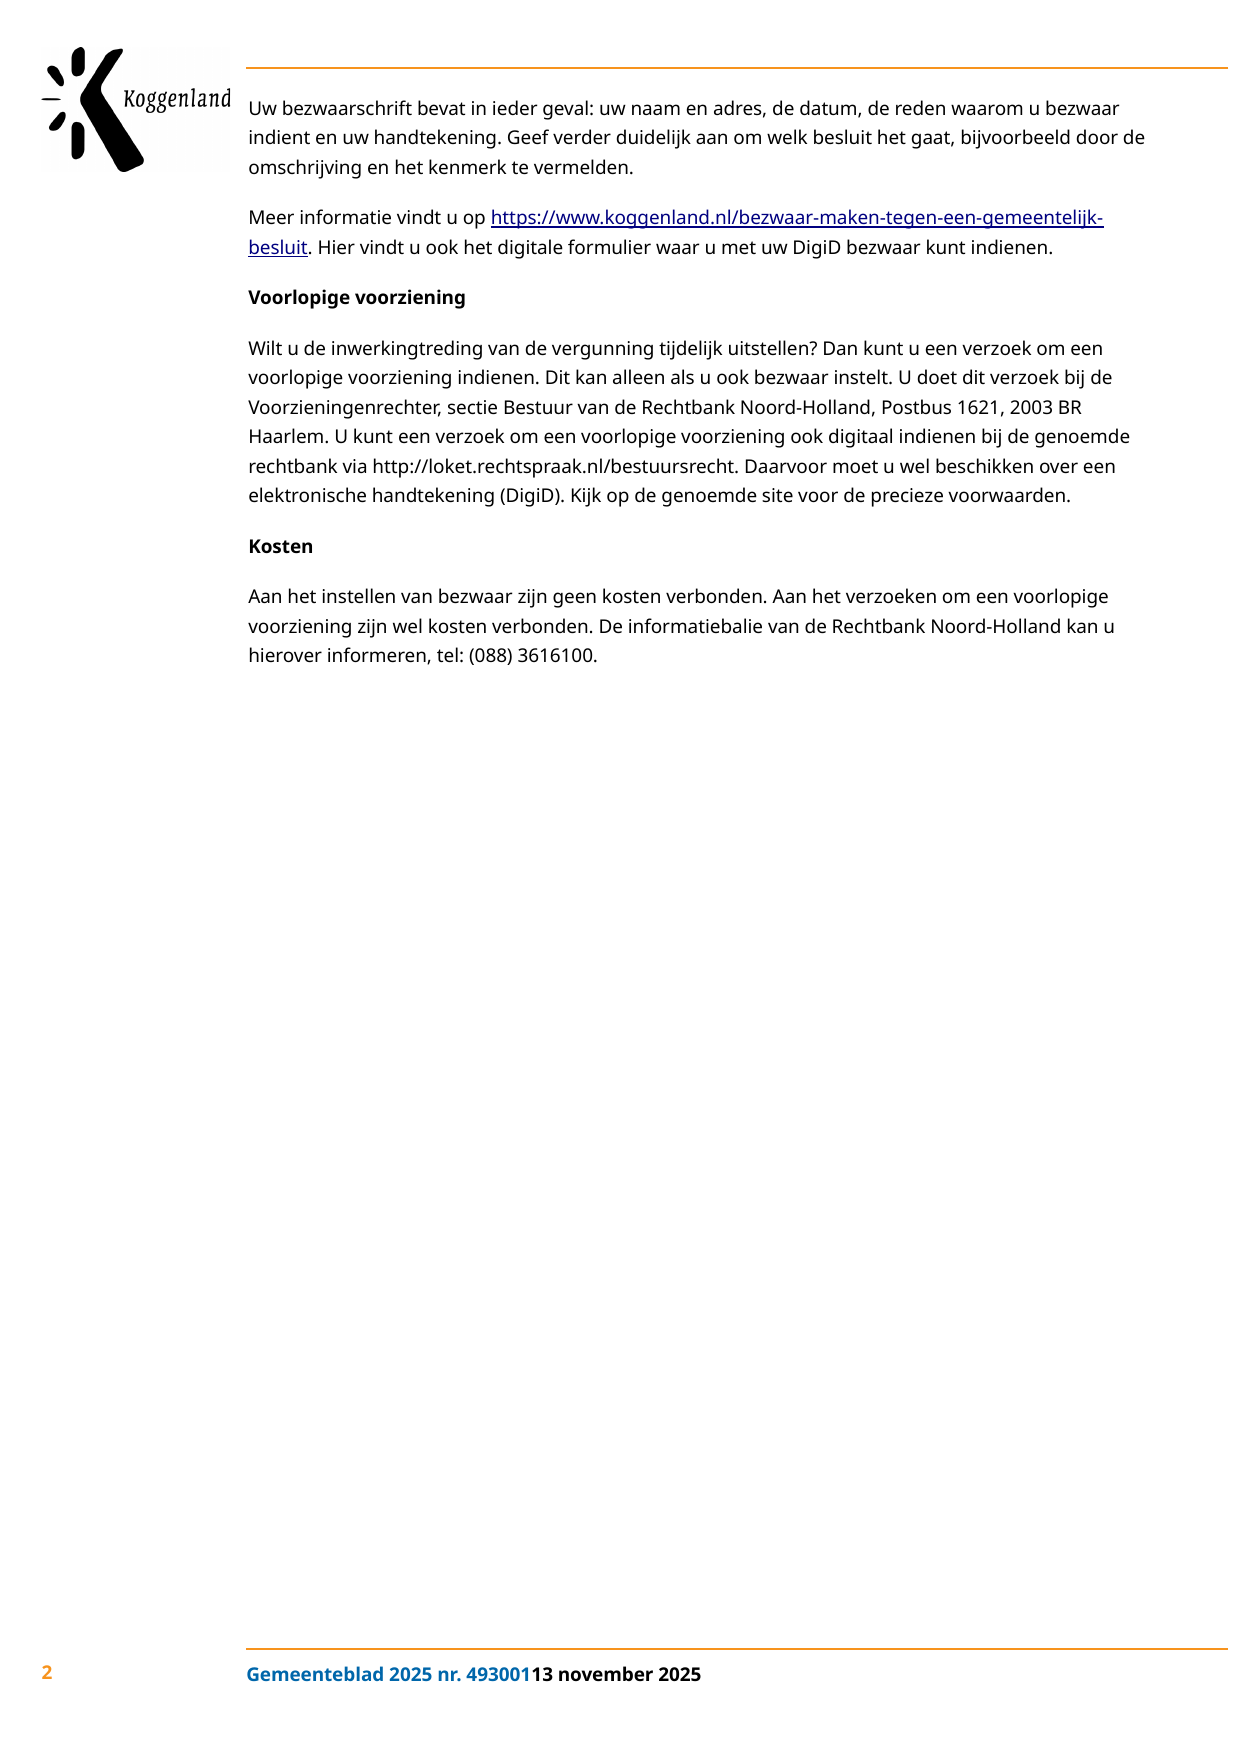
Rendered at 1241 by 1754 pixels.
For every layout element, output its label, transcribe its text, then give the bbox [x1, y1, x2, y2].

text Voorlopige voorziening [248, 284, 1152, 310]
text Wilt u de inwerkingtreding van de vergunning tijdelijk uitstellen? Dan kunt u een verzoek om een voorlopige voorziening indienen. Dit kan alleen als u ook bezwaar instelt. U doet dit verzoek bij de Voorzieningenrechter, sectie Bestuur van de Rechtbank Noord-Holland, Postbus 1621, 2003 BR Haarlem. U kunt een verzoek om een voorlopige voorziening ook digitaal indienen bij de genoemde rechtbank via http://loket.rechtspraak.nl/bestuursrecht. Daarvoor moet u wel beschikken over een elektronische handtekening (DigiD). Kijk op de genoemde site voor de precieze voorwaarden. [248, 335, 1152, 508]
text Kosten [248, 533, 1152, 559]
text Meer informatie vindt u op https://www.koggenland.nl/bezwaar-maken-tegen-een-gemeentelijk-besluit. Hier vindt u ook het digitale formulier waar u met uw DigiD bezwaar kunt indienen. [248, 204, 1152, 260]
text Aan het instellen van bezwaar zijn geen kosten verbonden. Aan het verzoeken om een voorlopige voorziening zijn wel kosten verbonden. De informatiebalie van de Rechtbank Noord-Holland kan u hierover informeren, tel: (088) 3616100. [248, 583, 1152, 668]
text Uw bezwaarschrift bevat in ieder geval: uw naam en adres, de datum, de reden waarom u bezwaar indient en uw handtekening. Geef verder duidelijk aan om welk besluit het gaat, bijvoorbeeld door de omschrijving en het kenmerk te vermelden. [248, 95, 1152, 180]
picture [41, 47, 231, 172]
